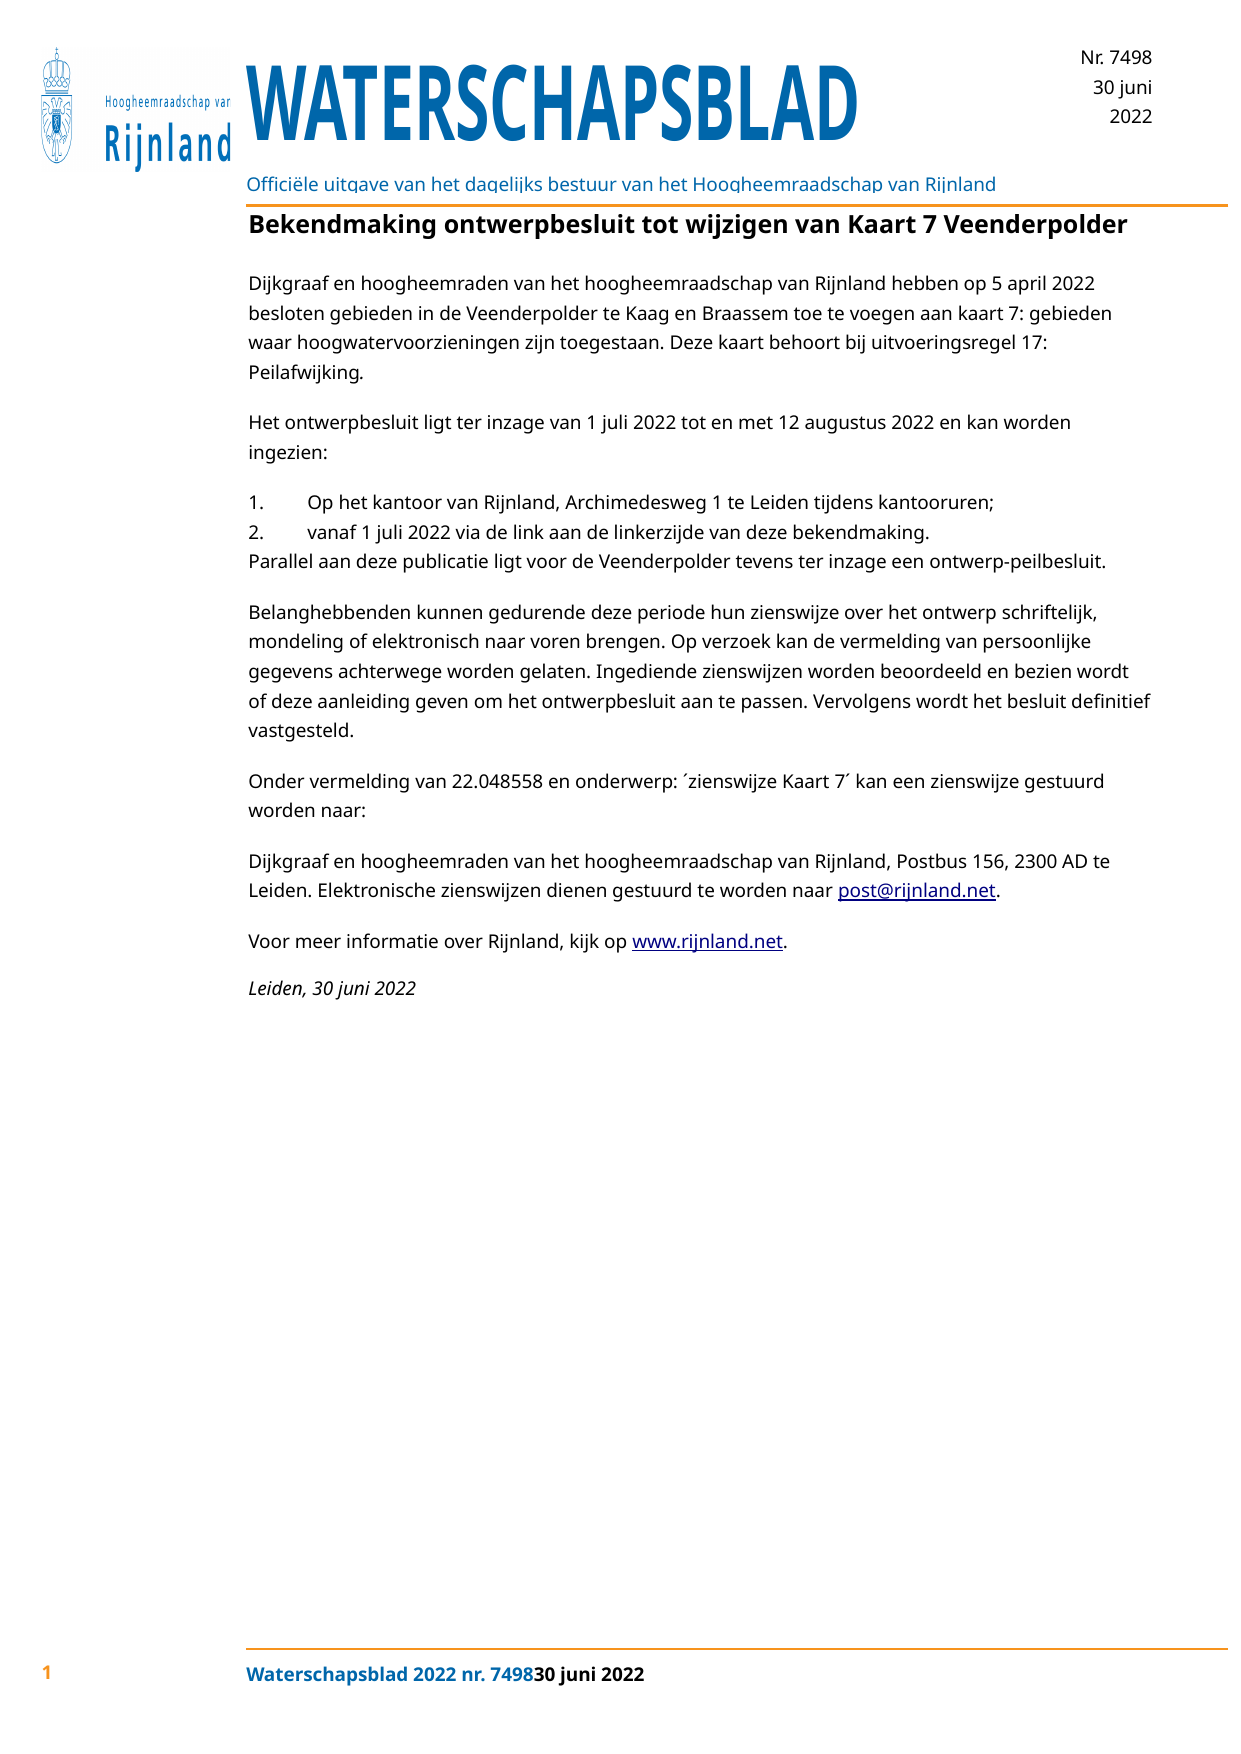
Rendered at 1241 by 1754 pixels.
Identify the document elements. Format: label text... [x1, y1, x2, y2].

list vanaf 1 juli 2022 via de link aan de linkerzijde van deze bekendmaking. [248, 519, 1152, 545]
text Parallel aan deze publicatie ligt voor de Veenderpolder tevens ter inzage een ontwerp-peilbesluit. [248, 549, 1152, 574]
text Belanghebbenden kunnen gedurende deze periode hun zienswijze over het ontwerp schriftelijk, mondeling of elektronisch naar voren brengen. Op verzoek kan de vermelding van persoonlijke gegevens achterwege worden gelaten. Ingediende zienswijzen worden beoordeeld en bezien wordt of deze aanleiding geven om het ontwerpbesluit aan te passen. Vervolgens wordt het besluit definitief vastgesteld. [248, 599, 1152, 743]
text Onder vermelding van 22.048558 en onderwerp: ´zienswijze Kaart 7´ kan een zienswijze gestuurd worden naar: [248, 768, 1152, 823]
text Dijkgraaf en hoogheemraden van het hoogheemraadschap van Rijnland hebben op 5 april 2022 besloten gebieden in de Veenderpolder te Kaag en Braassem toe te voegen aan kaart 7: gebieden waar hoogwatervoorzieningen zijn toegestaan. Deze kaart behoort bij uitvoeringsregel 17: Peilafwijking. [248, 270, 1152, 385]
text Het ontwerpbesluit ligt ter inzage van 1 juli 2022 tot en met 12 augustus 2022 en kan worden ingezien: [248, 409, 1152, 465]
list Op het kantoor van Rijnland, Archimedesweg 1 te Leiden tijdens kantooruren; [248, 489, 1152, 515]
text Voor meer informatie over Rijnland, kijk op www.rijnland.net. [248, 928, 1152, 953]
picture [41, 47, 231, 172]
text Leiden, 30 juni 2022 [248, 976, 1152, 1001]
text Dijkgraaf en hoogheemraden van het hoogheemraadschap van Rijnland, Postbus 156, 2300 AD te Leiden. Elektronische zienswijzen dienen gestuurd te worden naar post@rijnland.net. [248, 848, 1152, 903]
text Bekendmaking ontwerpbesluit tot wijzigen van Kaart 7 Veenderpolder [248, 207, 1152, 241]
